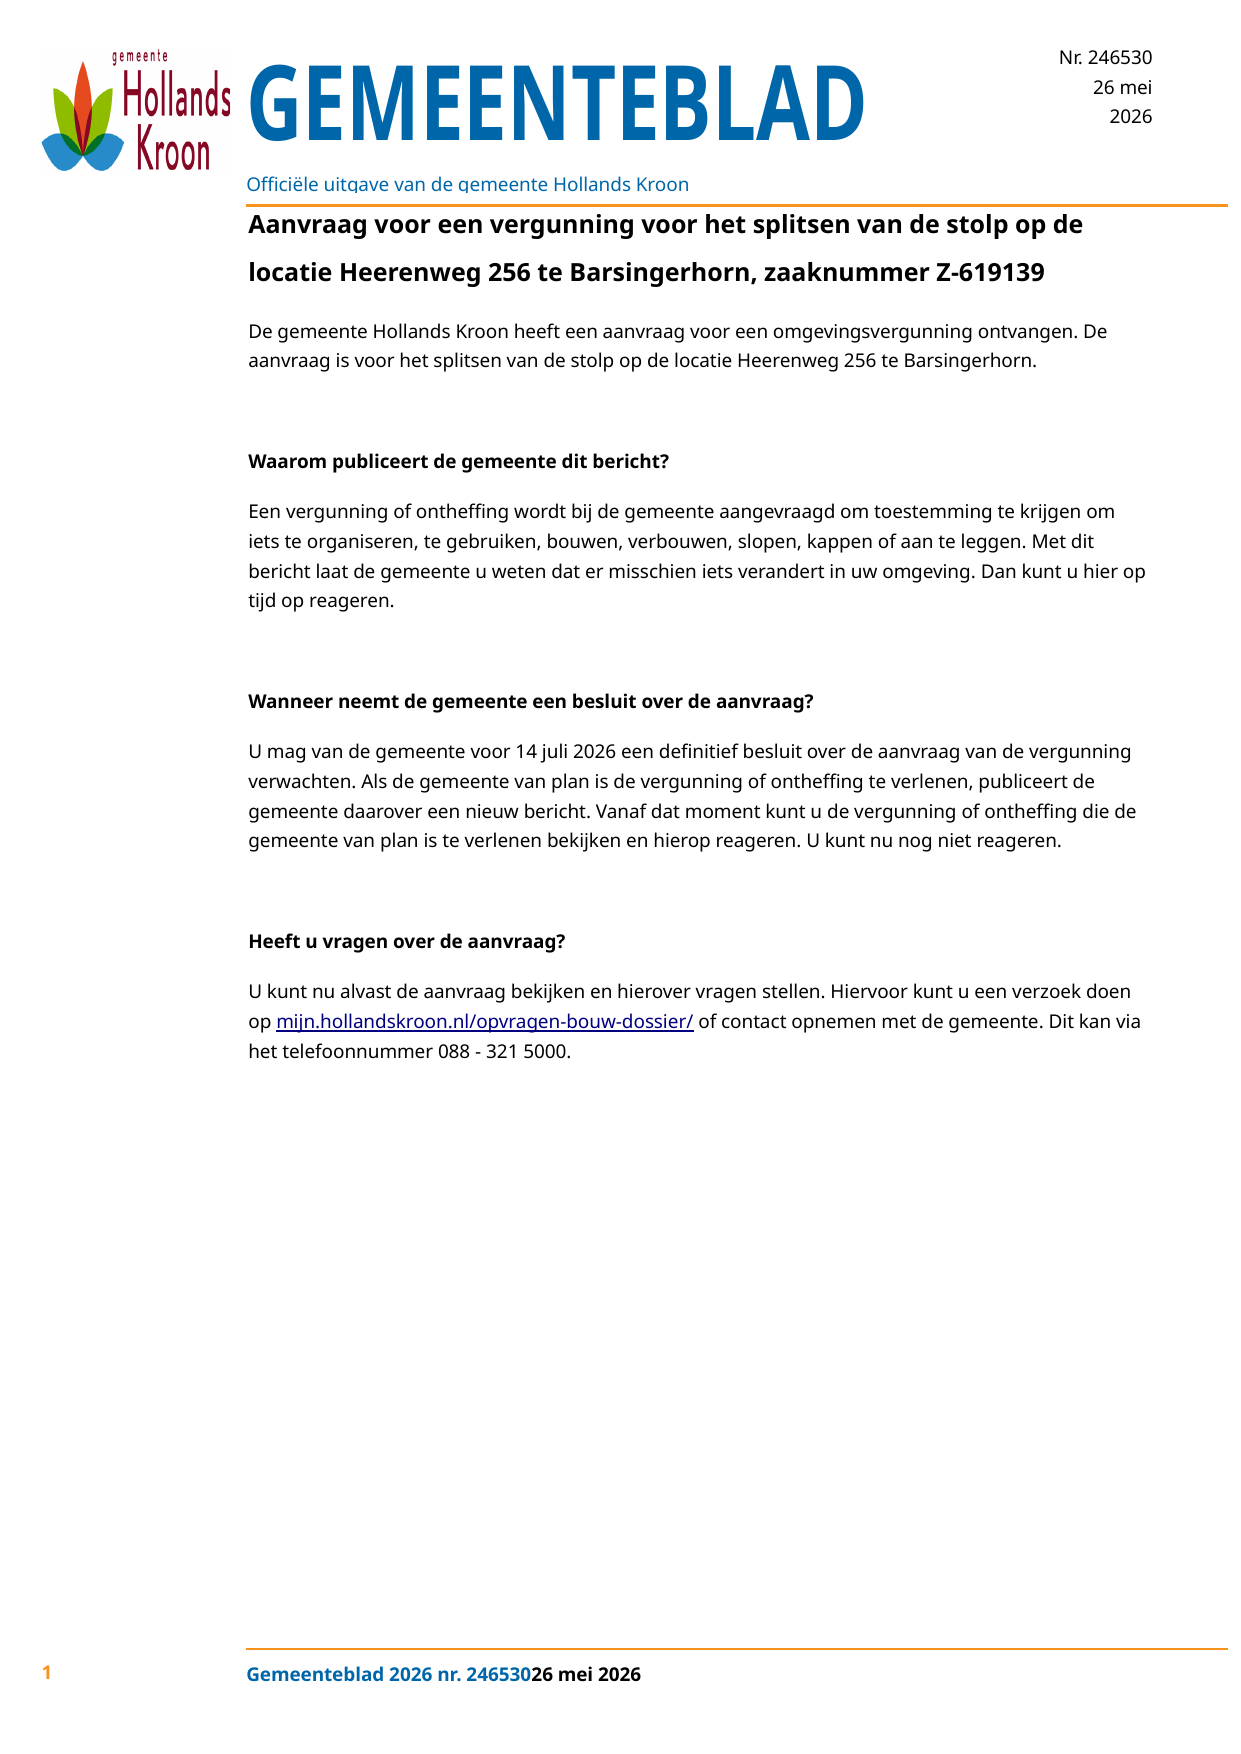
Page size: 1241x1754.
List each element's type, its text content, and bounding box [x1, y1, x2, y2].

text Een vergunning of ontheffing wordt bij de gemeente aangevraagd om toestemming te krijgen om iets te organiseren, te gebruiken, bouwen, verbouwen, slopen, kappen of aan te leggen. Met dit bericht laat de gemeente u weten dat er misschien iets verandert in uw omgeving. Dan kunt u hier op tijd op reageren. [248, 499, 1152, 613]
text De gemeente Hollands Kroon heeft een aanvraag voor een omgevingsvergunning ontvangen. De aanvraag is voor het splitsen van de stolp op de locatie Heerenweg 256 te Barsingerhorn. [248, 318, 1152, 373]
text Aanvraag voor een vergunning voor het splitsen van de stolp op de locatie Heerenweg 256 te Barsingerhorn, zaaknummer Z-619139 [248, 207, 1152, 288]
text Heeft u vragen over de aanvraag? [248, 928, 1152, 954]
text Wanneer neemt de gemeente een besluit over de aanvraag? [248, 688, 1152, 714]
text U mag van de gemeente voor 14 juli 2026 een definitief besluit over de aanvraag van de vergunning verwachten. Als de gemeente van plan is de vergunning of ontheffing te verlenen, publiceert de gemeente daarover een nieuw bericht. Vanaf dat moment kunt u de vergunning of ontheffing die de gemeente van plan is te verlenen bekijken en hierop reageren. U kunt nu nog niet reageren. [248, 739, 1152, 853]
text Waarom publiceert de gemeente dit bericht? [248, 448, 1152, 474]
text U kunt nu alvast de aanvraag bekijken en hierover vragen stellen. Hiervoor kunt u een verzoek doen op mijn.hollandskroon.nl/opvragen-bouw-dossier/ of contact opnemen met de gemeente. Dit kan via het telefoonnummer 088 - 321 5000. [248, 979, 1152, 1064]
picture [41, 47, 231, 172]
